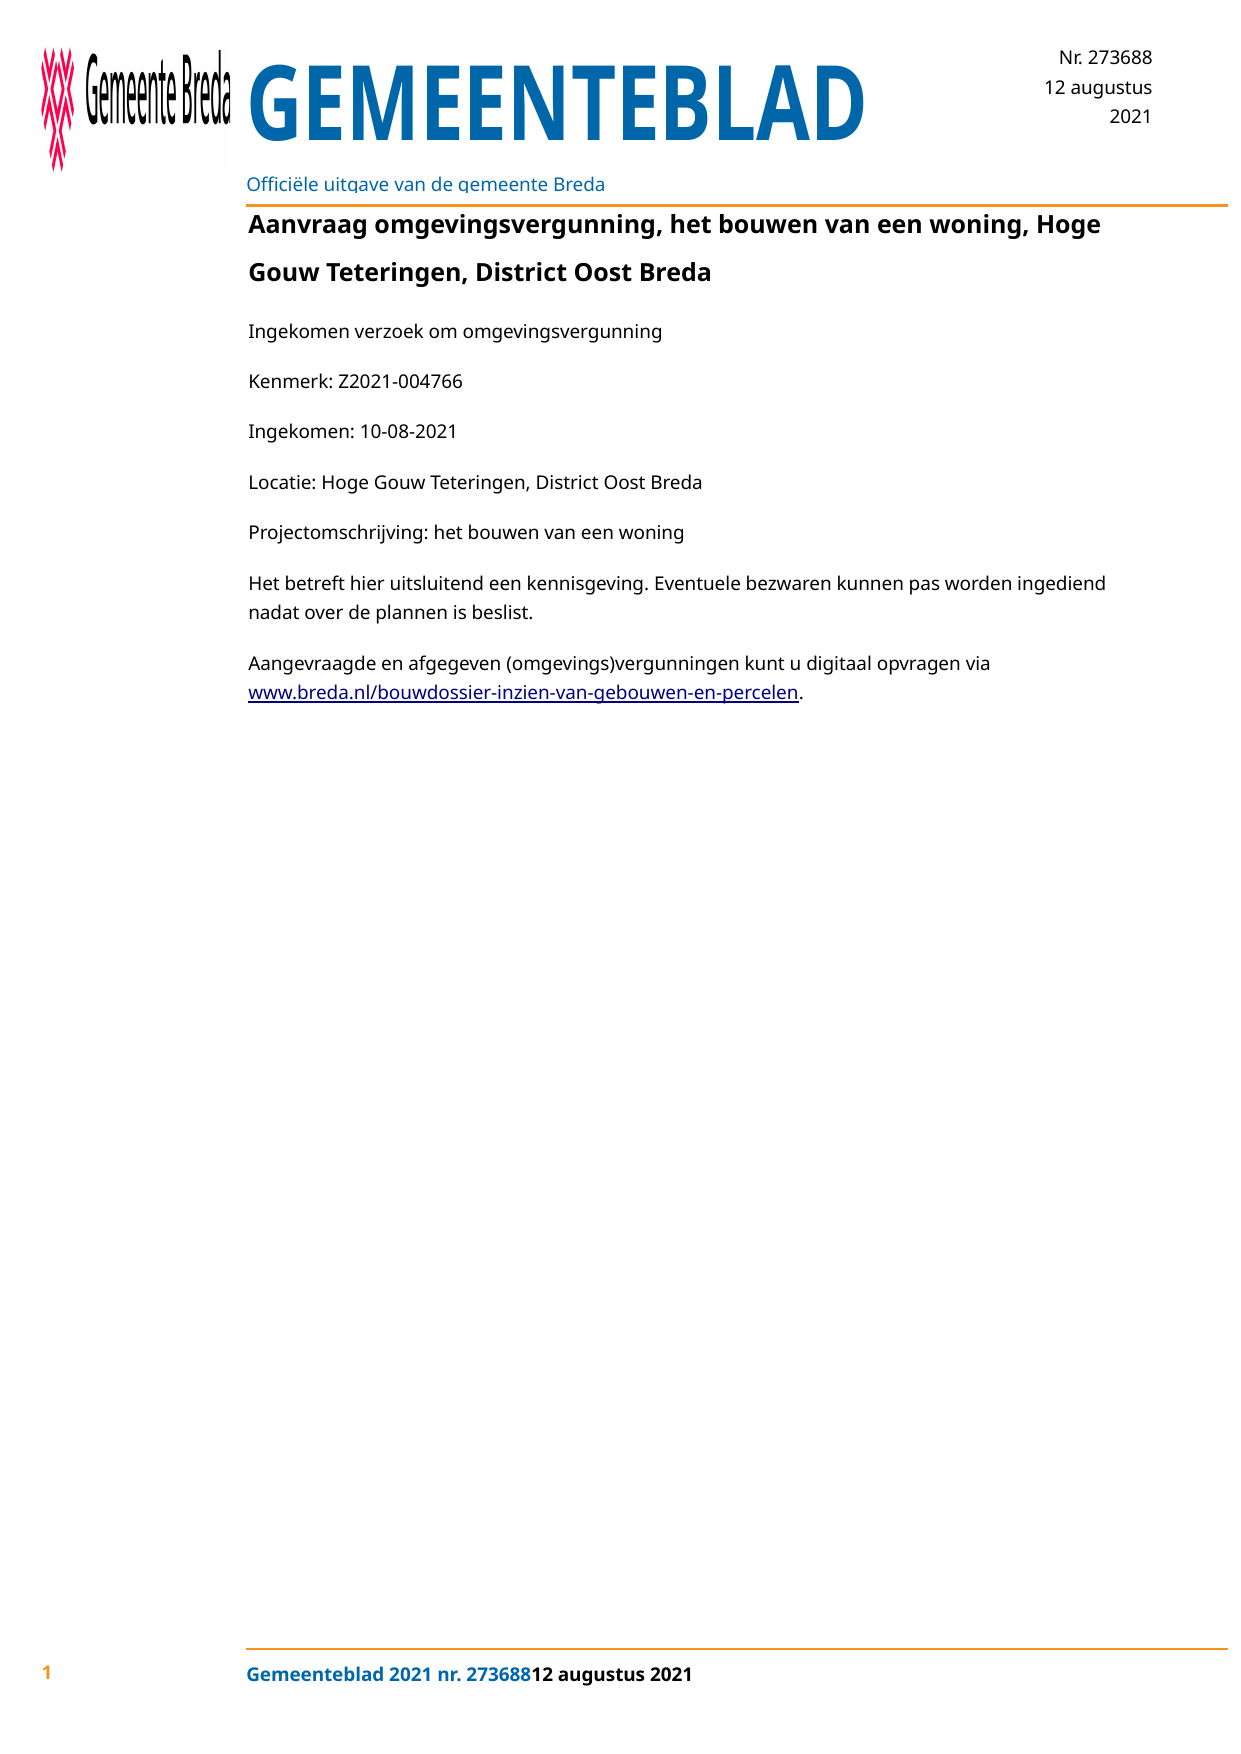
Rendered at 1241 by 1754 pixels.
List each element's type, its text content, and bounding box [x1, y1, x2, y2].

text Ingekomen verzoek om omgevingsvergunning [248, 318, 1152, 344]
text Aangevraagde en afgegeven (omgevings)vergunningen kunt u digitaal opvragen via www.breda.nl/bouwdossier-inzien-van-gebouwen-en-percelen. [248, 650, 1152, 705]
text Het betreft hier uitsluitend een kennisgeving. Eventuele bezwaren kunnen pas worden ingediend nadat over de plannen is beslist. [248, 570, 1152, 625]
text Kenmerk: Z2021-004766 [248, 368, 1152, 394]
text Ingekomen: 10-08-2021 [248, 419, 1152, 444]
text Locatie: Hoge Gouw Teteringen, District Oost Breda [248, 469, 1152, 495]
text Aanvraag omgevingsvergunning, het bouwen van een woning, Hoge Gouw Teteringen, District Oost Breda [248, 207, 1152, 288]
text Projectomschrijving: het bouwen van een woning [248, 519, 1152, 545]
picture [41, 47, 231, 172]
